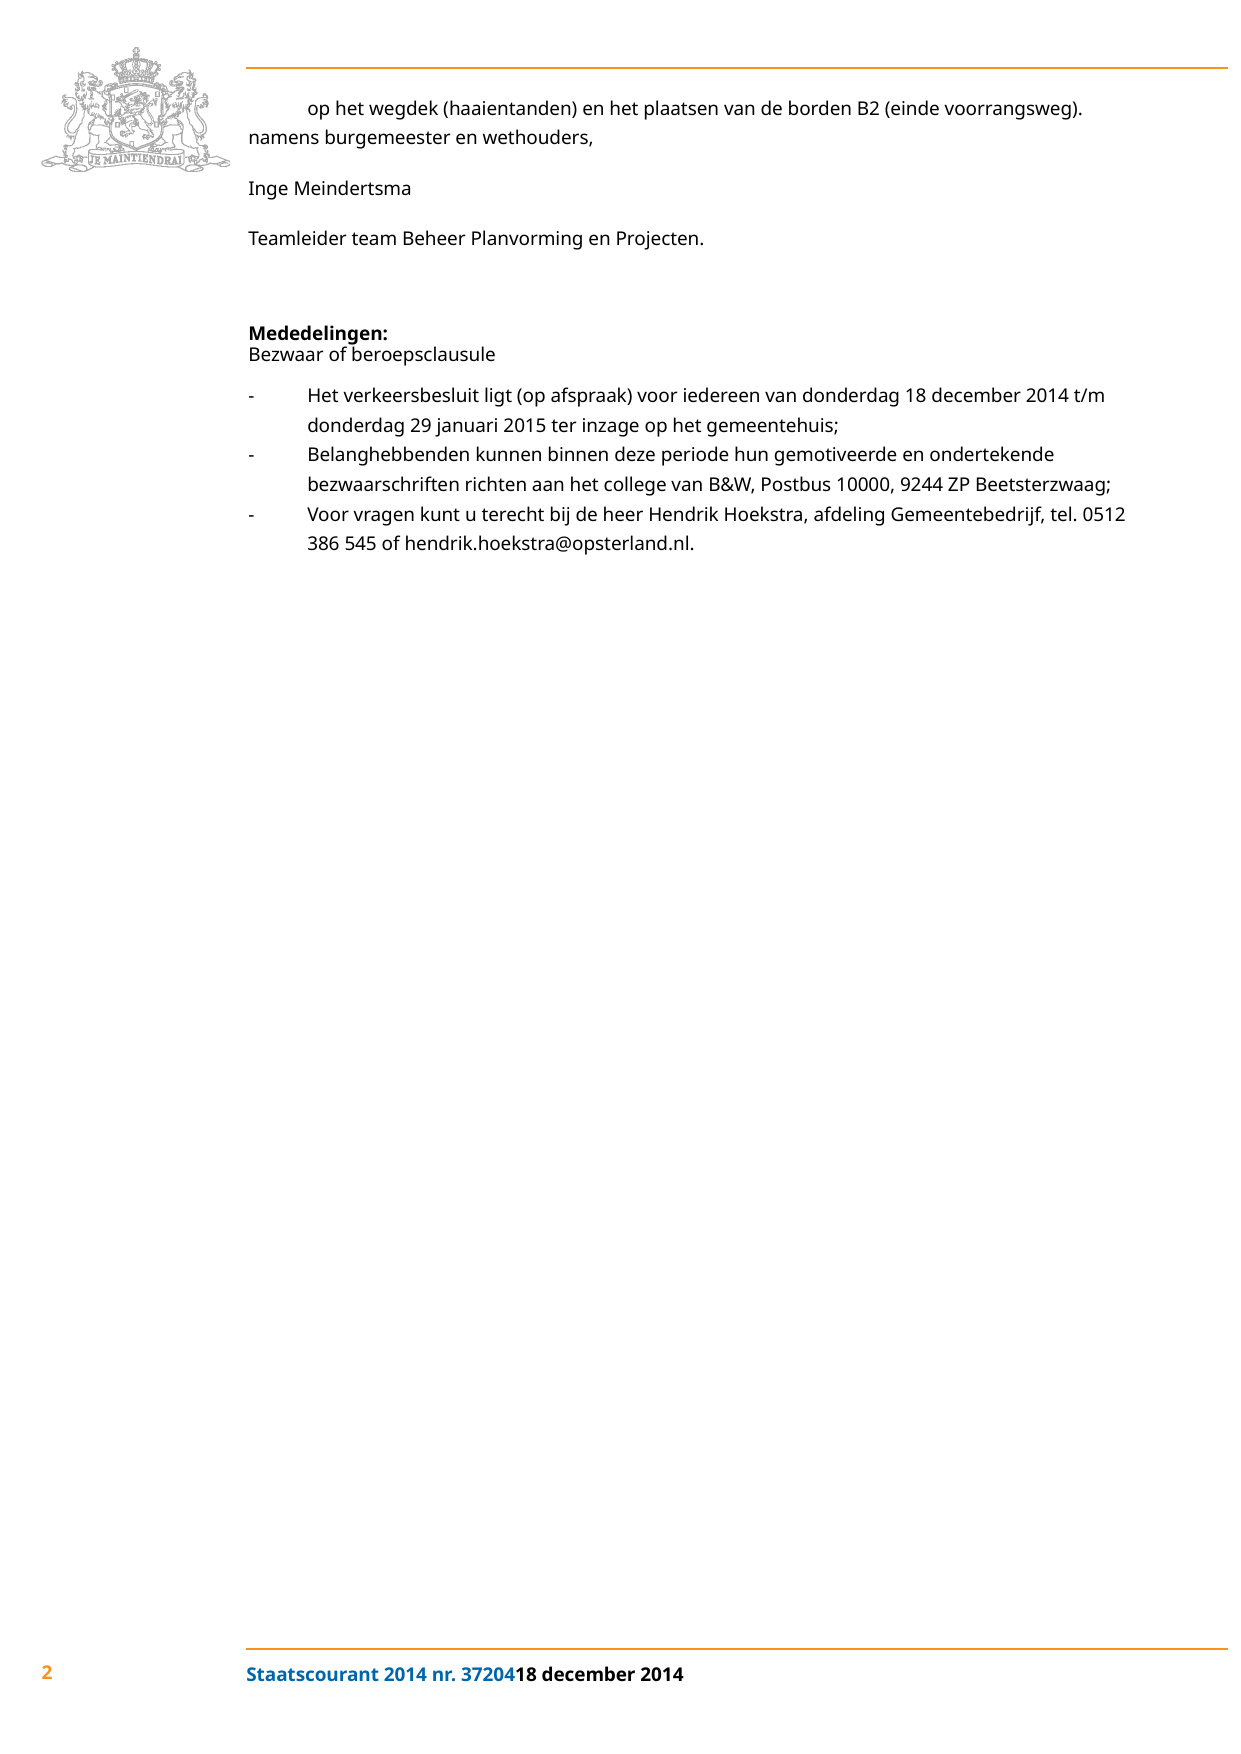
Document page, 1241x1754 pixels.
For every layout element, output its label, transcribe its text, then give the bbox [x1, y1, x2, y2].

text Inge Meindertsma [248, 175, 1152, 201]
text Bezwaar of beroepsclausule [248, 346, 1152, 365]
list Het verkeersbesluit ligt (op afspraak) voor iedereen van donderdag 18 december 2014 t/m donderdag 29 januari 2015 ter inzage op het gemeentehuis; [248, 382, 1152, 438]
list Voor vragen kunt u terecht bij de heer Hendrik Hoekstra, afdeling Gemeentebedrijf, tel. 0512 386 545 of hendrik.hoekstra@opsterland.nl. [248, 501, 1152, 556]
text Teamleider team Beheer Planvorming en Projecten. [248, 225, 1152, 251]
text namens burgemeester en wethouders, [248, 124, 1152, 150]
list op het wegdek (haaientanden) en het plaatsen van de borden B2 (einde voorrangsweg). [248, 95, 1152, 121]
list Belanghebbenden kunnen binnen deze periode hun gemotiveerde en ondertekende bezwaarschriften richten aan het college van B&W, Postbus 10000, 9244 ZP Beetsterzwaag; [248, 442, 1152, 497]
picture [41, 47, 231, 172]
text Mededelingen: [248, 320, 1152, 346]
